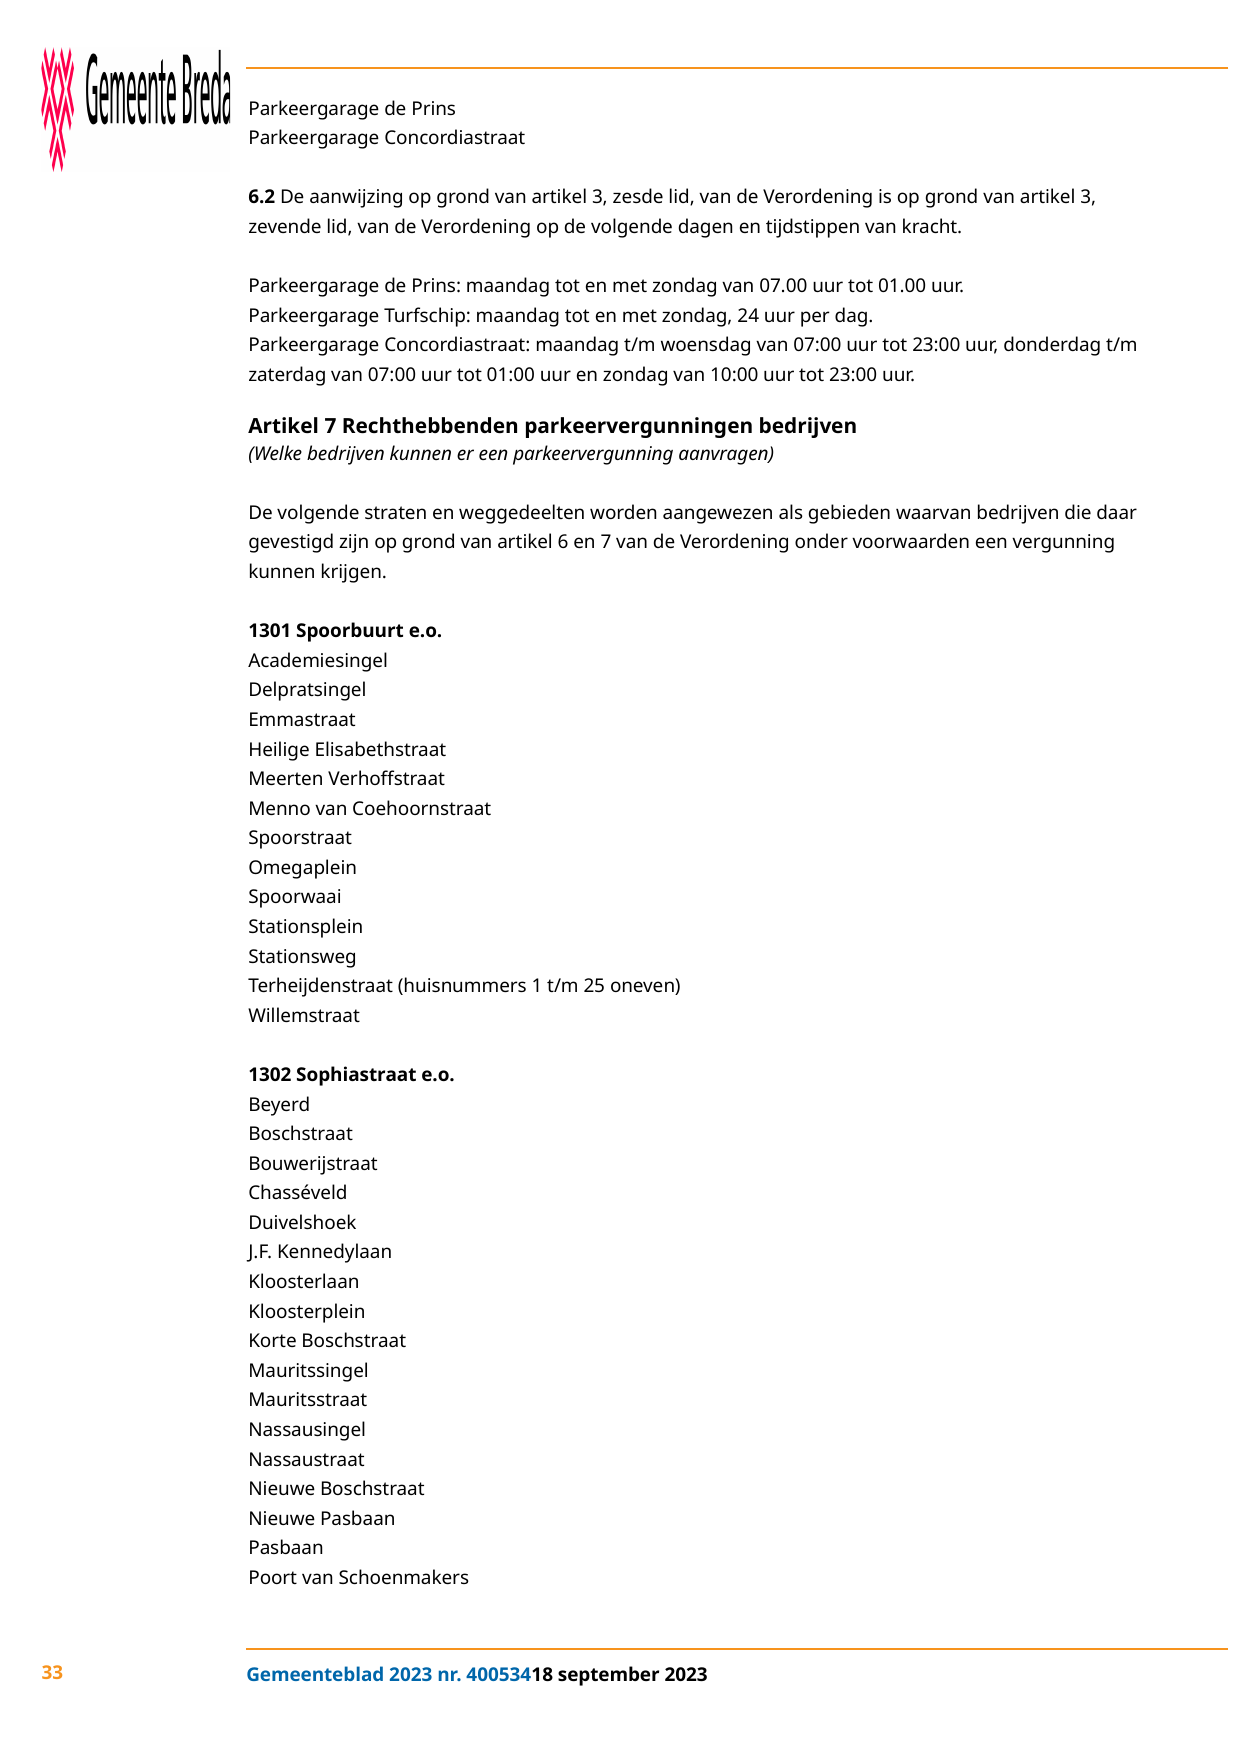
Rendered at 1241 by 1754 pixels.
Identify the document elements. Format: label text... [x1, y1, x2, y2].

text 1302 Sophiastraat e.o. [248, 1061, 1152, 1087]
text Academiesingel [248, 647, 1152, 673]
text Terheijdenstraat (huisnummers 1 t/m 25 oneven) [248, 972, 1152, 998]
text Emmastraat [248, 706, 1152, 732]
text De volgende straten en weggedeelten worden aangewezen als gebieden waarvan bedrijven die daar gevestigd zijn op grond van artikel 6 en 7 van de Verordening onder voorwaarden een vergunning kunnen krijgen. [248, 499, 1152, 584]
text Omegaplein [248, 854, 1152, 880]
text Heilige Elisabethstraat [248, 736, 1152, 761]
text Mauritsstraat [248, 1387, 1152, 1412]
text Nassausingel [248, 1416, 1152, 1442]
text Duivelshoek [248, 1209, 1152, 1235]
text Spoorwaai [248, 884, 1152, 909]
text Beyerd [248, 1091, 1152, 1116]
text Poort van Schoenmakers [248, 1564, 1152, 1590]
text Nieuwe Boschstraat [248, 1475, 1152, 1501]
text Delpratsingel [248, 677, 1152, 702]
text Artikel 7 Rechthebbenden parkeervergunningen bedrijven [248, 411, 1152, 440]
text 1301 Spoorbuurt e.o. [248, 617, 1152, 643]
text Willemstraat [248, 1002, 1152, 1028]
text Nassaustraat [248, 1446, 1152, 1471]
text Stationsweg [248, 943, 1152, 968]
text Spoorstraat [248, 824, 1152, 850]
text Mauritssingel [248, 1357, 1152, 1383]
text Kloosterplein [248, 1298, 1152, 1323]
text Meerten Verhoffstraat [248, 765, 1152, 791]
text Pasbaan [248, 1534, 1152, 1560]
text Parkeergarage de Prins: maandag tot en met zondag van 07.00 uur tot 01.00 uur. [248, 272, 1152, 298]
text J.F. Kennedylaan [248, 1239, 1152, 1264]
picture [41, 47, 231, 172]
text Parkeergarage Concordiastraat: maandag t/m woensdag van 07:00 uur tot 23:00 uur, donderdag t/m zaterdag van 07:00 uur tot 01:00 uur en zondag van 10:00 uur tot 23:00 uur. [248, 331, 1152, 387]
text Kloosterlaan [248, 1268, 1152, 1294]
text Stationsplein [248, 913, 1152, 939]
text Parkeergarage de Prins [248, 95, 1152, 121]
text Korte Boschstraat [248, 1327, 1152, 1353]
text Nieuwe Pasbaan [248, 1505, 1152, 1531]
text Menno van Coehoornstraat [248, 795, 1152, 821]
text Chasséveld [248, 1179, 1152, 1205]
text (Welke bedrijven kunnen er een parkeervergunning aanvragen) [248, 440, 1152, 466]
text 6.2 De aanwijzing op grond van artikel 3, zesde lid, van de Verordening is op grond van artikel 3, zevende lid, van de Verordening op de volgende dagen en tijdstippen van kracht. [248, 183, 1152, 239]
text Boschstraat [248, 1120, 1152, 1146]
text Parkeergarage Turfschip: maandag tot en met zondag, 24 uur per dag. [248, 302, 1152, 328]
text Parkeergarage Concordiastraat [248, 124, 1152, 150]
text Bouwerijstraat [248, 1150, 1152, 1176]
